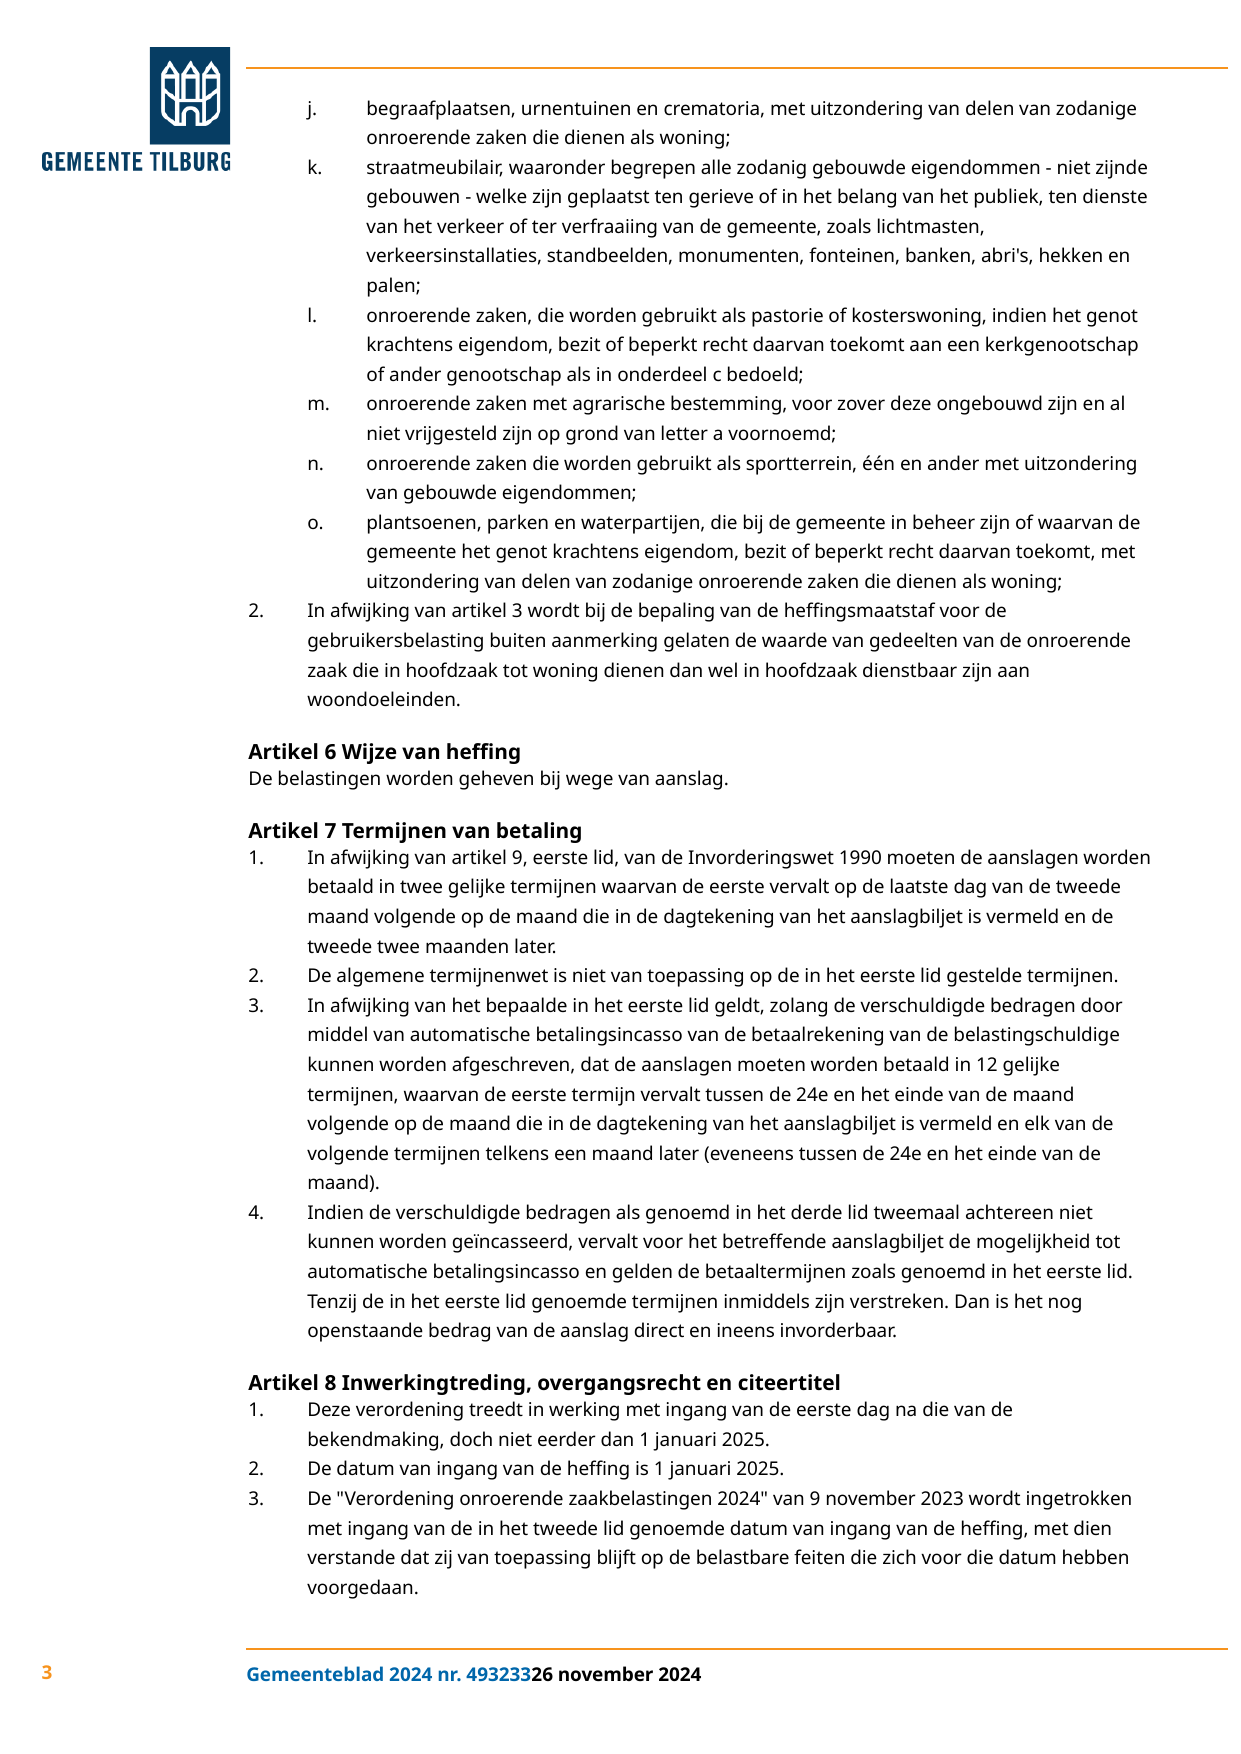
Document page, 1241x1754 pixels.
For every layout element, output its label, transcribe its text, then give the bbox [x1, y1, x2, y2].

list straatmeubilair, waaronder begrepen alle zodanig gebouwde eigendommen - niet zijnde gebouwen - welke zijn geplaatst ten gerieve of in het belang van het publiek, ten dienste van het verkeer of ter verfraaiing van de gemeente, zoals lichtmasten, verkeersinstallaties, standbeelden, monumenten, fonteinen, banken, abri's, hekken en palen; [307, 154, 1152, 298]
text De belastingen worden geheven bij wege van aanslag. [248, 765, 1152, 791]
text Artikel 8 Inwerkingtreding, overgangsrecht en citeertitel [248, 1368, 1152, 1396]
text Artikel 7 Termijnen van betaling [248, 816, 1152, 844]
list In afwijking van artikel 3 wordt bij de bepaling van de heffingsmaatstaf voor de gebruikersbelasting buiten aanmerking gelaten de waarde van gedeelten van de onroerende zaak die in hoofdzaak tot woning dienen dan wel in hoofdzaak dienstbaar zijn aan woondoeleinden. [248, 598, 1152, 712]
list In afwijking van artikel 9, eerste lid, van de Invorderingswet 1990 moeten de aanslagen worden betaald in twee gelijke termijnen waarvan de eerste vervalt op de laatste dag van de tweede maand volgende op de maand die in de dagtekening van het aanslagbiljet is vermeld en de tweede twee maanden later. [248, 844, 1152, 959]
list De "Verordening onroerende zaakbelastingen 2024" van 9 november 2023 wordt ingetrokken met ingang van de in het tweede lid genoemde datum van ingang van de heffing, met dien verstande dat zij van toepassing blijft op de belastbare feiten die zich voor die datum hebben voorgedaan. [248, 1485, 1152, 1599]
list onroerende zaken met agrarische bestemming, voor zover deze ongebouwd zijn en al niet vrijgesteld zijn op grond van letter a voornoemd; [307, 391, 1152, 446]
text Artikel 6 Wijze van heffing [248, 737, 1152, 765]
list Deze verordening treedt in werking met ingang van de eerste dag na die van de bekendmaking, doch niet eerder dan 1 januari 2025. [248, 1396, 1152, 1452]
picture [41, 47, 231, 172]
list begraafplaatsen, urnentuinen en crematoria, met uitzondering van delen van zodanige onroerende zaken die dienen als woning; [307, 95, 1152, 150]
list Indien de verschuldigde bedragen als genoemd in het derde lid tweemaal achtereen niet kunnen worden geïncasseerd, vervalt voor het betreffende aanslagbiljet de mogelijkheid tot automatische betalingsincasso en gelden de betaaltermijnen zoals genoemd in het eerste lid. Tenzij de in het eerste lid genoemde termijnen inmiddels zijn verstreken. Dan is het nog openstaande bedrag van de aanslag direct en ineens invorderbaar. [248, 1199, 1152, 1343]
list De algemene termijnenwet is niet van toepassing op de in het eerste lid gestelde termijnen. [248, 962, 1152, 988]
list onroerende zaken, die worden gebruikt als pastorie of kosterswoning, indien het genot krachtens eigendom, bezit of beperkt recht daarvan toekomt aan een kerkgenootschap of ander genootschap als in onderdeel c bedoeld; [307, 302, 1152, 387]
list onroerende zaken die worden gebruikt als sportterrein, één en ander met uitzondering van gebouwde eigendommen; [307, 450, 1152, 505]
list In afwijking van het bepaalde in het eerste lid geldt, zolang de verschuldigde bedragen door middel van automatische betalingsincasso van de betaalrekening van de belastingschuldige kunnen worden afgeschreven, dat de aanslagen moeten worden betaald in 12 gelijke termijnen, waarvan de eerste termijn vervalt tussen de 24e en het einde van de maand volgende op de maand die in de dagtekening van het aanslagbiljet is vermeld en elk van de volgende termijnen telkens een maand later (eveneens tussen de 24e en het einde van de maand). [248, 992, 1152, 1195]
list De datum van ingang van de heffing is 1 januari 2025. [248, 1456, 1152, 1481]
list plantsoenen, parken en waterpartijen, die bij de gemeente in beheer zijn of waarvan de gemeente het genot krachtens eigendom, bezit of beperkt recht daarvan toekomt, met uitzondering van delen van zodanige onroerende zaken die dienen als woning; [307, 509, 1152, 594]
